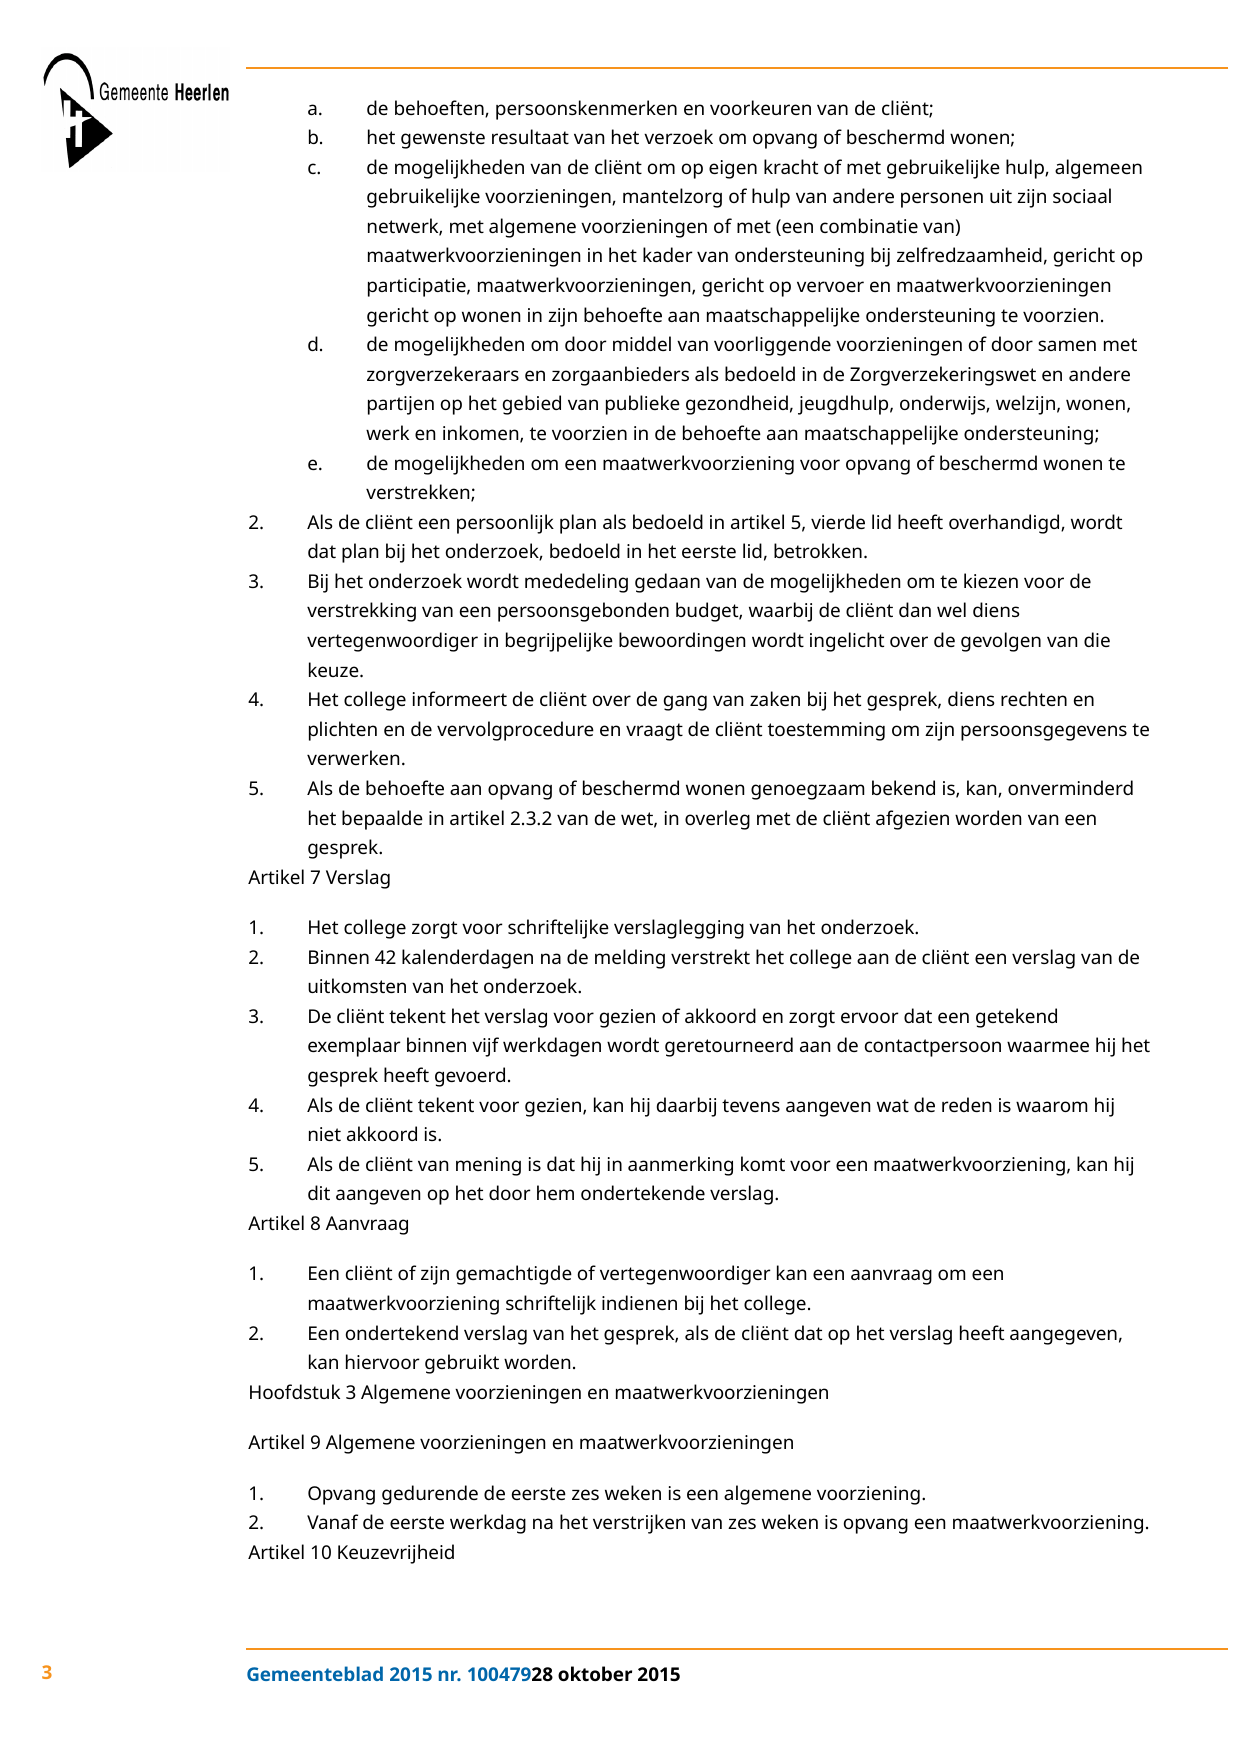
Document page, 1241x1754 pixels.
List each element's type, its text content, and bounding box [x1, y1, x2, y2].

list Als de cliënt van mening is dat hij in aanmerking komt voor een maatwerkvoorziening, kan hij dit aangeven op het door hem ondertekende verslag. [248, 1151, 1152, 1206]
list De cliënt tekent het verslag voor gezien of akkoord en zorgt ervoor dat een getekend exemplaar binnen vijf werkdagen wordt geretourneerd aan de contactpersoon waarmee hij het gesprek heeft gevoerd. [248, 1003, 1152, 1088]
list de mogelijkheden van de cliënt om op eigen kracht of met gebruikelijke hulp, algemeen gebruikelijke voorzieningen, mantelzorg of hulp van andere personen uit zijn sociaal netwerk, met algemene voorzieningen of met (een combinatie van) maatwerkvoorzieningen in het kader van ondersteuning bij zelfredzaamheid, gericht op participatie, maatwerkvoorzieningen, gericht op vervoer en maatwerkvoorzieningen gericht op wonen in zijn behoefte aan maatschappelijke ondersteuning te voorzien. [307, 154, 1152, 328]
text Artikel 9 Algemene voorzieningen en maatwerkvoorzieningen [248, 1429, 1152, 1455]
list Als de behoefte aan opvang of beschermd wonen genoegzaam bekend is, kan, onverminderd het bepaalde in artikel 2.3.2 van de wet, in overleg met de cliënt afgezien worden van een gesprek. [248, 775, 1152, 860]
picture [41, 47, 231, 172]
list de mogelijkheden om door middel van voorliggende voorzieningen of door samen met zorgverzekeraars en zorgaanbieders als bedoeld in de Zorgverzekeringswet en andere partijen op het gebied van publieke gezondheid, jeugdhulp, onderwijs, welzijn, wonen, werk en inkomen, te voorzien in de behoefte aan maatschappelijke ondersteuning; [307, 331, 1152, 446]
list Een ondertekend verslag van het gesprek, als de cliënt dat op het verslag heeft aangegeven, kan hiervoor gebruikt worden. [248, 1320, 1152, 1375]
list het gewenste resultaat van het verzoek om opvang of beschermd wonen; [307, 124, 1152, 150]
list Opvang gedurende de eerste zes weken is een algemene voorziening. [248, 1480, 1152, 1506]
list Vanaf de eerste werkdag na het verstrijken van zes weken is opvang een maatwerkvoorziening. [248, 1509, 1152, 1535]
list Binnen 42 kalenderdagen na de melding verstrekt het college aan de cliënt een verslag van de uitkomsten van het onderzoek. [248, 944, 1152, 999]
list Als de cliënt tekent voor gezien, kan hij daarbij tevens aangeven wat de reden is waarom hij niet akkoord is. [248, 1092, 1152, 1147]
list Een cliënt of zijn gemachtigde of vertegenwoordiger kan een aanvraag om een maatwerkvoorziening schriftelijk indienen bij het college. [248, 1261, 1152, 1316]
list Als de cliënt een persoonlijk plan als bedoeld in artikel 5, vierde lid heeft overhandigd, wordt dat plan bij het onderzoek, bedoeld in het eerste lid, betrokken. [248, 509, 1152, 564]
text Hoofdstuk 3 Algemene voorzieningen en maatwerkvoorzieningen [248, 1379, 1152, 1405]
text Artikel 7 Verslag [248, 864, 1152, 890]
text Artikel 8 Aanvraag [248, 1210, 1152, 1236]
list de mogelijkheden om een maatwerkvoorziening voor opvang of beschermd wonen te verstrekken; [307, 450, 1152, 505]
text Artikel 10 Keuzevrijheid [248, 1539, 1152, 1565]
list Het college informeert de cliënt over de gang van zaken bij het gesprek, diens rechten en plichten en de vervolgprocedure en vraagt de cliënt toestemming om zijn persoonsgegevens te verwerken. [248, 686, 1152, 771]
list Bij het onderzoek wordt mededeling gedaan van de mogelijkheden om te kiezen voor de verstrekking van een persoonsgebonden budget, waarbij de cliënt dan wel diens vertegenwoordiger in begrijpelijke bewoordingen wordt ingelicht over de gevolgen van die keuze. [248, 568, 1152, 683]
list de behoeften, persoonskenmerken en voorkeuren van de cliënt; [307, 95, 1152, 121]
list Het college zorgt voor schriftelijke verslaglegging van het onderzoek. [248, 914, 1152, 940]
